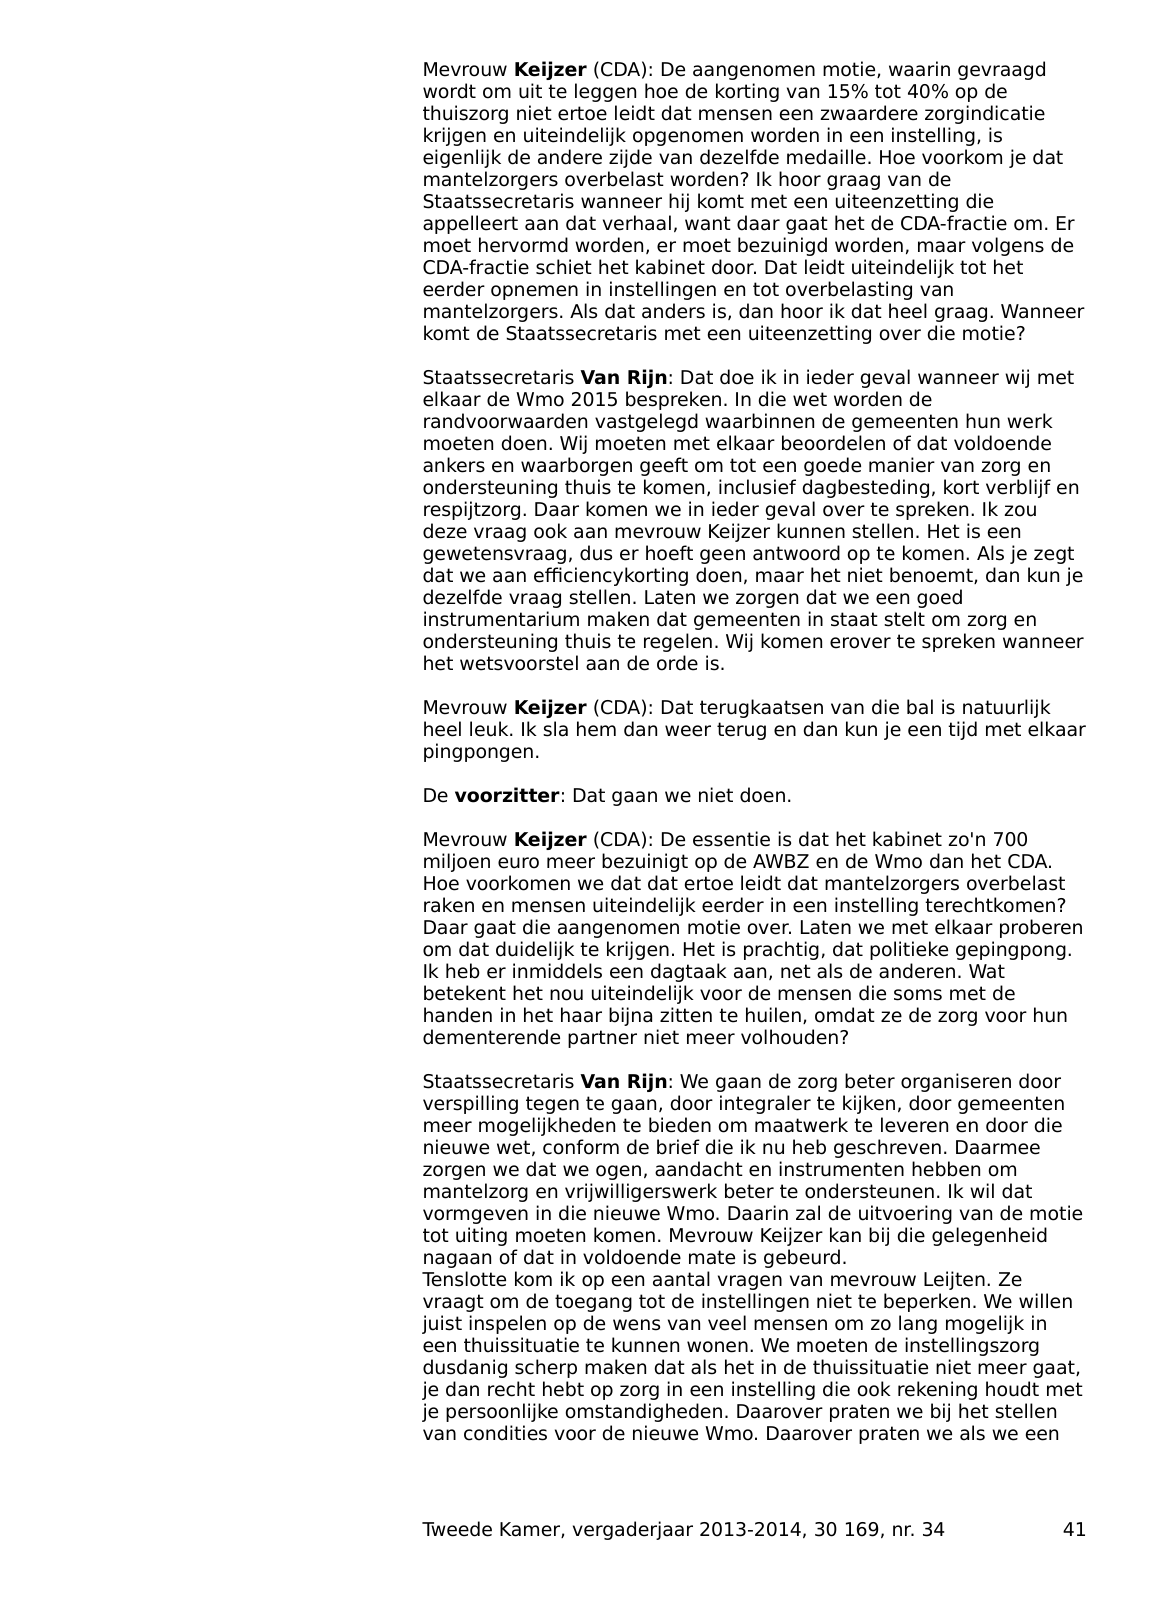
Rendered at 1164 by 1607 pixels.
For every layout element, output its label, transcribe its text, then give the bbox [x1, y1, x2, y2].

text De voorzitter: Dat gaan we niet doen. [422, 785, 1087, 807]
text Mevrouw Keijzer (CDA): De essentie is dat het kabinet zo'n 700 miljoen euro meer bezuinigt op de AWBZ en de Wmo dan het CDA. Hoe voorkomen we dat dat ertoe leidt dat mantelzorgers overbelast raken en mensen uiteindelijk eerder in een instelling terechtkomen? Daar gaat die aangenomen motie over. Laten we met elkaar proberen om dat duidelijk te krijgen. Het is prachtig, dat politieke gepingpong. Ik heb er inmiddels een dagtaak aan, net als de anderen. Wat betekent het nou uiteindelijk voor de mensen die soms met de handen in het haar bijna zitten te huilen, omdat ze de zorg voor hun dementerende partner niet meer volhouden? [422, 829, 1087, 1049]
text Mevrouw Keijzer (CDA): De aangenomen motie, waarin gevraagd wordt om uit te leggen hoe de korting van 15% tot 40% op de thuiszorg niet ertoe leidt dat mensen een zwaardere zorgindicatie krijgen en uiteindelijk opgenomen worden in een instelling, is eigenlijk de andere zijde van dezelfde medaille. Hoe voorkom je dat mantelzorgers overbelast worden? Ik hoor graag van de Staatssecretaris wanneer hij komt met een uiteenzetting die appelleert aan dat verhaal, want daar gaat het de CDA-fractie om. Er moet hervormd worden, er moet bezuinigd worden, maar volgens de CDA-fractie schiet het kabinet door. Dat leidt uiteindelijk tot het eerder opnemen in instellingen en tot overbelasting van mantelzorgers. Als dat anders is, dan hoor ik dat heel graag. Wanneer komt de Staatssecretaris met een uiteenzetting over die motie? [422, 59, 1087, 345]
text Tenslotte kom ik op een aantal vragen van mevrouw Leijten. Ze vraagt om de toegang tot de instellingen niet te beperken. We willen juist inspelen op de wens van veel mensen om zo lang mogelijk in een thuissituatie te kunnen wonen. We moeten de instellingszorg dusdanig scherp maken dat als het in de thuissituatie niet meer gaat, je dan recht hebt op zorg in een instelling die ook rekening houdt met je persoonlijke omstandigheden. Daarover praten we bij het stellen van condities voor de nieuwe Wmo. Daarover praten we als we een [422, 1269, 1087, 1445]
text Staatssecretaris Van Rijn: Dat doe ik in ieder geval wanneer wij met elkaar de Wmo 2015 bespreken. In die wet worden de randvoorwaarden vastgelegd waarbinnen de gemeenten hun werk moeten doen. Wij moeten met elkaar beoordelen of dat voldoende ankers en waarborgen geeft om tot een goede manier van zorg en ondersteuning thuis te komen, inclusief dagbesteding, kort verblijf en respijtzorg. Daar komen we in ieder geval over te spreken. Ik zou deze vraag ook aan mevrouw Keijzer kunnen stellen. Het is een gewetensvraag, dus er hoeft geen antwoord op te komen. Als je zegt dat we aan efficiencykorting doen, maar het niet benoemt, dan kun je dezelfde vraag stellen. Laten we zorgen dat we een goed instrumentarium maken dat gemeenten in staat stelt om zorg en ondersteuning thuis te regelen. Wij komen erover te spreken wanneer het wetsvoorstel aan de orde is. [422, 367, 1087, 675]
text Staatssecretaris Van Rijn: We gaan de zorg beter organiseren door verspilling tegen te gaan, door integraler te kijken, door gemeenten meer mogelijkheden te bieden om maatwerk te leveren en door die nieuwe wet, conform de brief die ik nu heb geschreven. Daarmee zorgen we dat we ogen, aandacht en instrumenten hebben om mantelzorg en vrijwilligerswerk beter te ondersteunen. Ik wil dat vormgeven in die nieuwe Wmo. Daarin zal de uitvoering van de motie tot uiting moeten komen. Mevrouw Keijzer kan bij die gelegenheid nagaan of dat in voldoende mate is gebeurd. [422, 1071, 1087, 1269]
text Mevrouw Keijzer (CDA): Dat terugkaatsen van die bal is natuurlijk heel leuk. Ik sla hem dan weer terug en dan kun je een tijd met elkaar pingpongen. [422, 697, 1087, 763]
